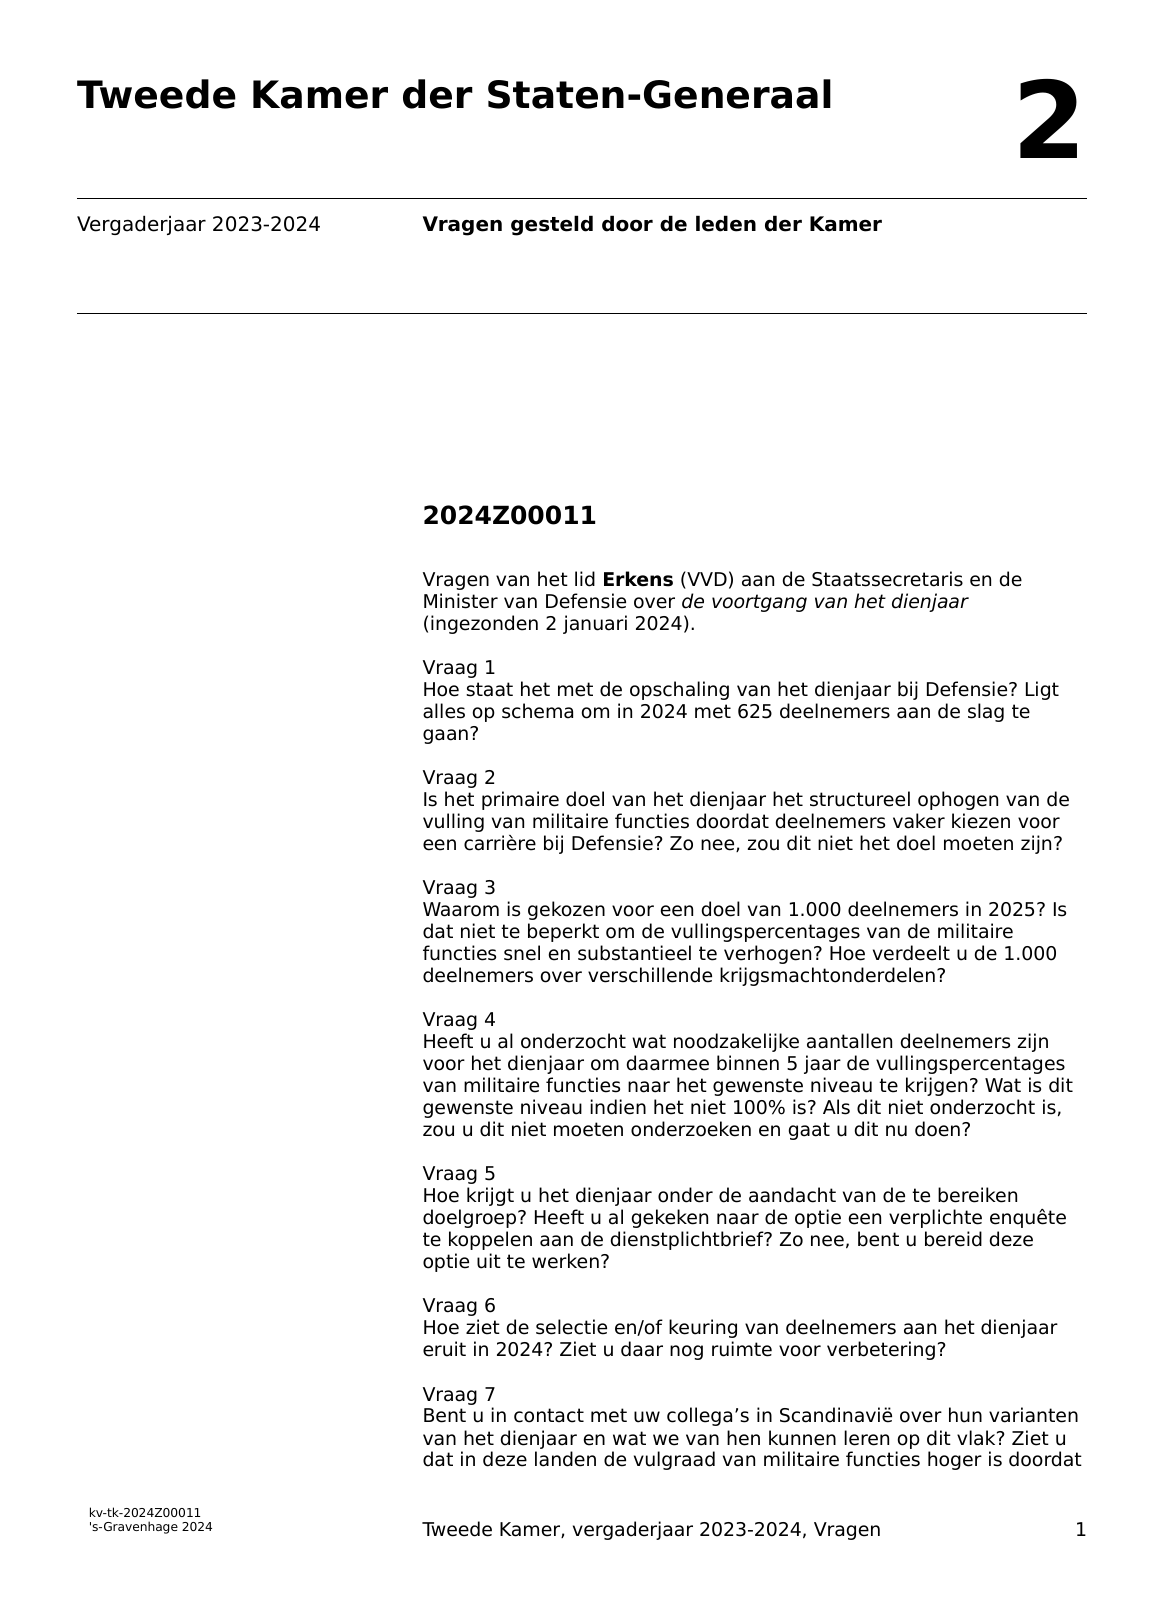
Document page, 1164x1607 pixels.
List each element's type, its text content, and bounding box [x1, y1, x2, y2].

text Heeft u al onderzocht wat noodzakelijke aantallen deelnemers zijn voor het dienjaar om daarmee binnen 5 jaar de vullingspercentages van militaire functies naar het gewenste niveau te krijgen? Wat is dit gewenste niveau indien het niet 100% is? Als dit niet onderzocht is, zou u dit niet moeten onderzoeken en gaat u dit nu doen? [422, 1031, 1087, 1141]
text Vraag 5 [422, 1163, 1087, 1185]
text Vragen van het lid Erkens (VVD) aan de Staatssecretaris en de Minister van Defensie over de voortgang van het dienjaar (ingezonden 2 januari 2024). [422, 569, 1087, 635]
text Hoe ziet de selectie en/of keuring van deelnemers aan het dienjaar eruit in 2024? Ziet u daar nog ruimte voor verbetering? [422, 1317, 1087, 1361]
table_header Tweede Kamer der Staten-Generaal [77, 59, 886, 198]
text Vraag 4 [422, 1009, 1087, 1031]
text Hoe krijgt u het dienjaar onder de aandacht van de te bereiken doelgroep? Heeft u al gekeken naar de optie een verplichte enquête te koppelen aan de dienstplichtbrief? Zo nee, bent u bereid deze optie uit te werken? [422, 1185, 1087, 1273]
text 2024Z00011 [422, 501, 1087, 531]
text Bent u in contact met uw collega’s in Scandinavië over hun varianten van het dienjaar en wat we van hen kunnen leren op dit vlak? Ziet u dat in deze landen de vulgraad van militaire functies hoger is doordat [422, 1405, 1087, 1471]
table_cell Vragen gesteld door de leden der Kamer [422, 199, 1087, 313]
text Vraag 7 [422, 1383, 1087, 1405]
text Waarom is gekozen voor een doel van 1.000 deelnemers in 2025? Is dat niet te beperkt om de vullingspercentages van de militaire functies snel en substantieel te verhogen? Hoe verdeelt u de 1.000 deelnemers over verschillende krijgsmachtonderdelen? [422, 899, 1087, 987]
table_cell Vergaderjaar 2023-2024 [77, 199, 422, 313]
text Hoe staat het met de opschaling van het dienjaar bij Defensie? Ligt alles op schema om in 2024 met 625 deelnemers aan de slag te gaan? [422, 679, 1087, 745]
text Vraag 3 [422, 877, 1087, 899]
text Is het primaire doel van het dienjaar het structureel ophogen van de vulling van militaire functies doordat deelnemers vaker kiezen voor een carrière bij Defensie? Zo nee, zou dit niet het doel moeten zijn? [422, 789, 1087, 855]
text 's-Gravenhage 2024 [88, 1520, 323, 1534]
text Vraag 6 [422, 1295, 1087, 1317]
text kv-tk-2024Z00011 [88, 1506, 323, 1520]
text Vraag 2 [422, 767, 1087, 789]
table_header 2 [886, 59, 1087, 198]
text Vraag 1 [422, 657, 1087, 679]
